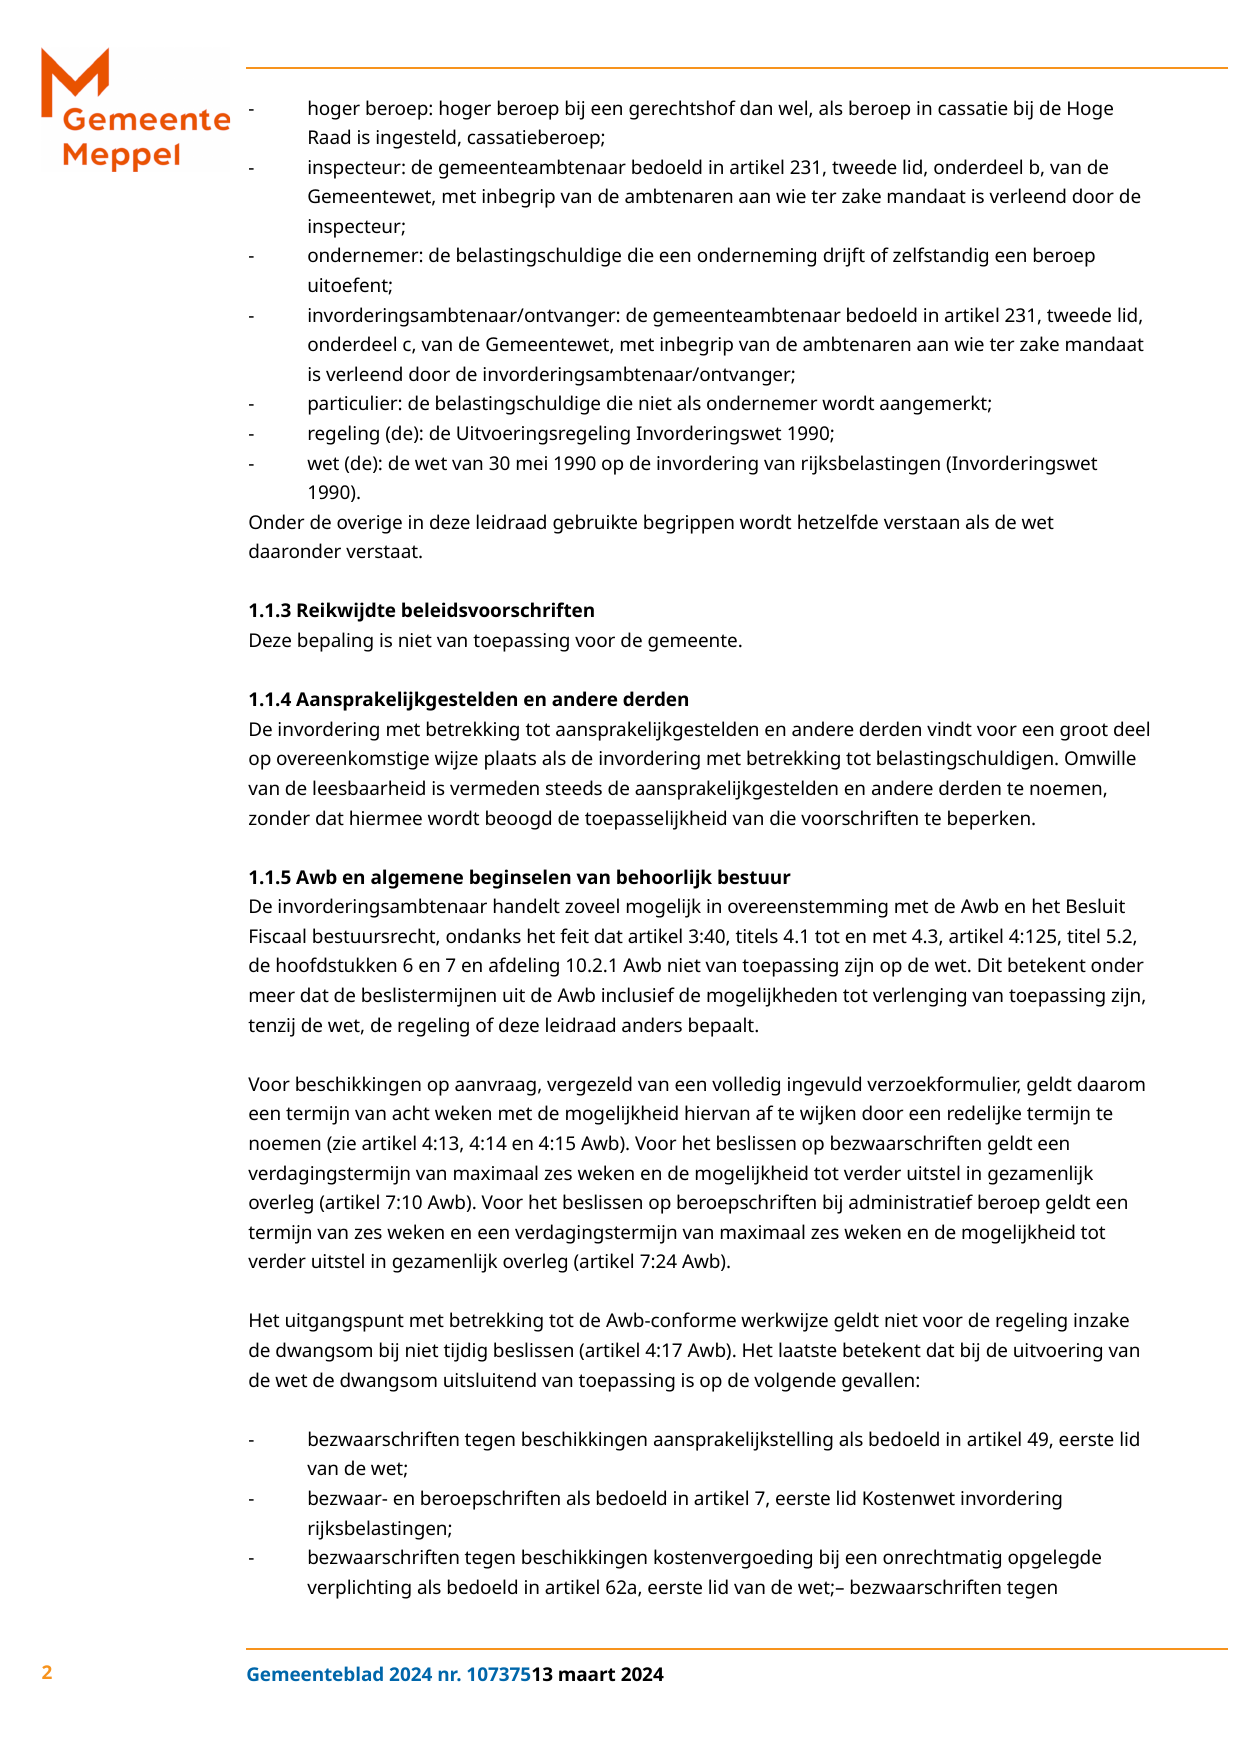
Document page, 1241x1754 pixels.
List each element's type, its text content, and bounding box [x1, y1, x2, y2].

text Voor beschikkingen op aanvraag, vergezeld van een volledig ingevuld verzoekformulier, geldt daarom een termijn van acht weken met de mogelijkheid hiervan af te wijken door een redelijke termijn te noemen (zie artikel 4:13, 4:14 en 4:15 Awb). Voor het beslissen op bezwaarschriften geldt een verdagingstermijn van maximaal zes weken en de mogelijkheid tot verder uitstel in gezamenlijk overleg (artikel 7:10 Awb). Voor het beslissen op beroepschriften bij administratief beroep geldt een termijn van zes weken en een verdagingstermijn van maximaal zes weken en de mogelijkheid tot verder uitstel in gezamenlijk overleg (artikel 7:24 Awb). [248, 1071, 1152, 1274]
text 1.1.4 Aansprakelijkgestelden en andere derden [248, 686, 1152, 712]
list hoger beroep: hoger beroep bij een gerechtshof dan wel, als beroep in cassatie bij de Hoge Raad is ingesteld, cassatieberoep; [248, 95, 1152, 150]
list bezwaarschriften tegen beschikkingen kostenvergoeding bij een onrechtmatig opgelegde verplichting als bedoeld in artikel 62a, eerste lid van de wet;– bezwaarschriften tegen [248, 1544, 1152, 1600]
list regeling (de): de Uitvoeringsregeling Invorderingswet 1990; [248, 420, 1152, 446]
list invorderingsambtenaar/ontvanger: de gemeenteambtenaar bedoeld in artikel 231, tweede lid, onderdeel c, van de Gemeentewet, met inbegrip van de ambtenaren aan wie ter zake mandaat is verleend door de invorderingsambtenaar/ontvanger; [248, 302, 1152, 387]
text Deze bepaling is niet van toepassing voor de gemeente. [248, 627, 1152, 653]
text De invorderingsambtenaar handelt zoveel mogelijk in overeenstemming met de Awb en het Besluit Fiscaal bestuursrecht, ondanks het feit dat artikel 3:40, titels 4.1 tot en met 4.3, artikel 4:125, titel 5.2, de hoofdstukken 6 en 7 en afdeling 10.2.1 Awb niet van toepassing zijn op de wet. Dit betekent onder meer dat de beslistermijnen uit de Awb inclusief de mogelijkheden tot verlenging van toepassing zijn, tenzij de wet, de regeling of deze leidraad anders bepaalt. [248, 893, 1152, 1038]
list bezwaarschriften tegen beschikkingen aansprakelijkstelling als bedoeld in artikel 49, eerste lid van de wet; [248, 1426, 1152, 1481]
list bezwaar- en beroepschriften als bedoeld in artikel 7, eerste lid Kostenwet invordering rijksbelastingen; [248, 1485, 1152, 1541]
list wet (de): de wet van 30 mei 1990 op de invordering van rijksbelastingen (Invorderingswet 1990). [248, 450, 1152, 505]
picture [41, 47, 231, 172]
text Onder de overige in deze leidraad gebruikte begrippen wordt hetzelfde verstaan als de wet daaronder verstaat. [248, 509, 1152, 564]
text 1.1.5 Awb en algemene beginselen van behoorlijk bestuur [248, 864, 1152, 890]
text De invordering met betrekking tot aansprakelijkgestelden en andere derden vindt voor een groot deel op overeenkomstige wijze plaats als de invordering met betrekking tot belastingschuldigen. Omwille van de leesbaarheid is vermeden steeds de aansprakelijkgestelden en andere derden te noemen, zonder dat hiermee wordt beoogd de toepasselijkheid van die voorschriften te beperken. [248, 716, 1152, 831]
list particulier: de belastingschuldige die niet als ondernemer wordt aangemerkt; [248, 391, 1152, 416]
list ondernemer: de belastingschuldige die een onderneming drijft of zelfstandig een beroep uitoefent; [248, 243, 1152, 298]
list inspecteur: de gemeenteambtenaar bedoeld in artikel 231, tweede lid, onderdeel b, van de Gemeentewet, met inbegrip van de ambtenaren aan wie ter zake mandaat is verleend door de inspecteur; [248, 154, 1152, 239]
text Het uitgangspunt met betrekking tot de Awb-conforme werkwijze geldt niet voor de regeling inzake de dwangsom bij niet tijdig beslissen (artikel 4:17 Awb). Het laatste betekent dat bij de uitvoering van de wet de dwangsom uitsluitend van toepassing is op de volgende gevallen: [248, 1308, 1152, 1393]
text 1.1.3 Reikwijdte beleidsvoorschriften [248, 598, 1152, 623]
